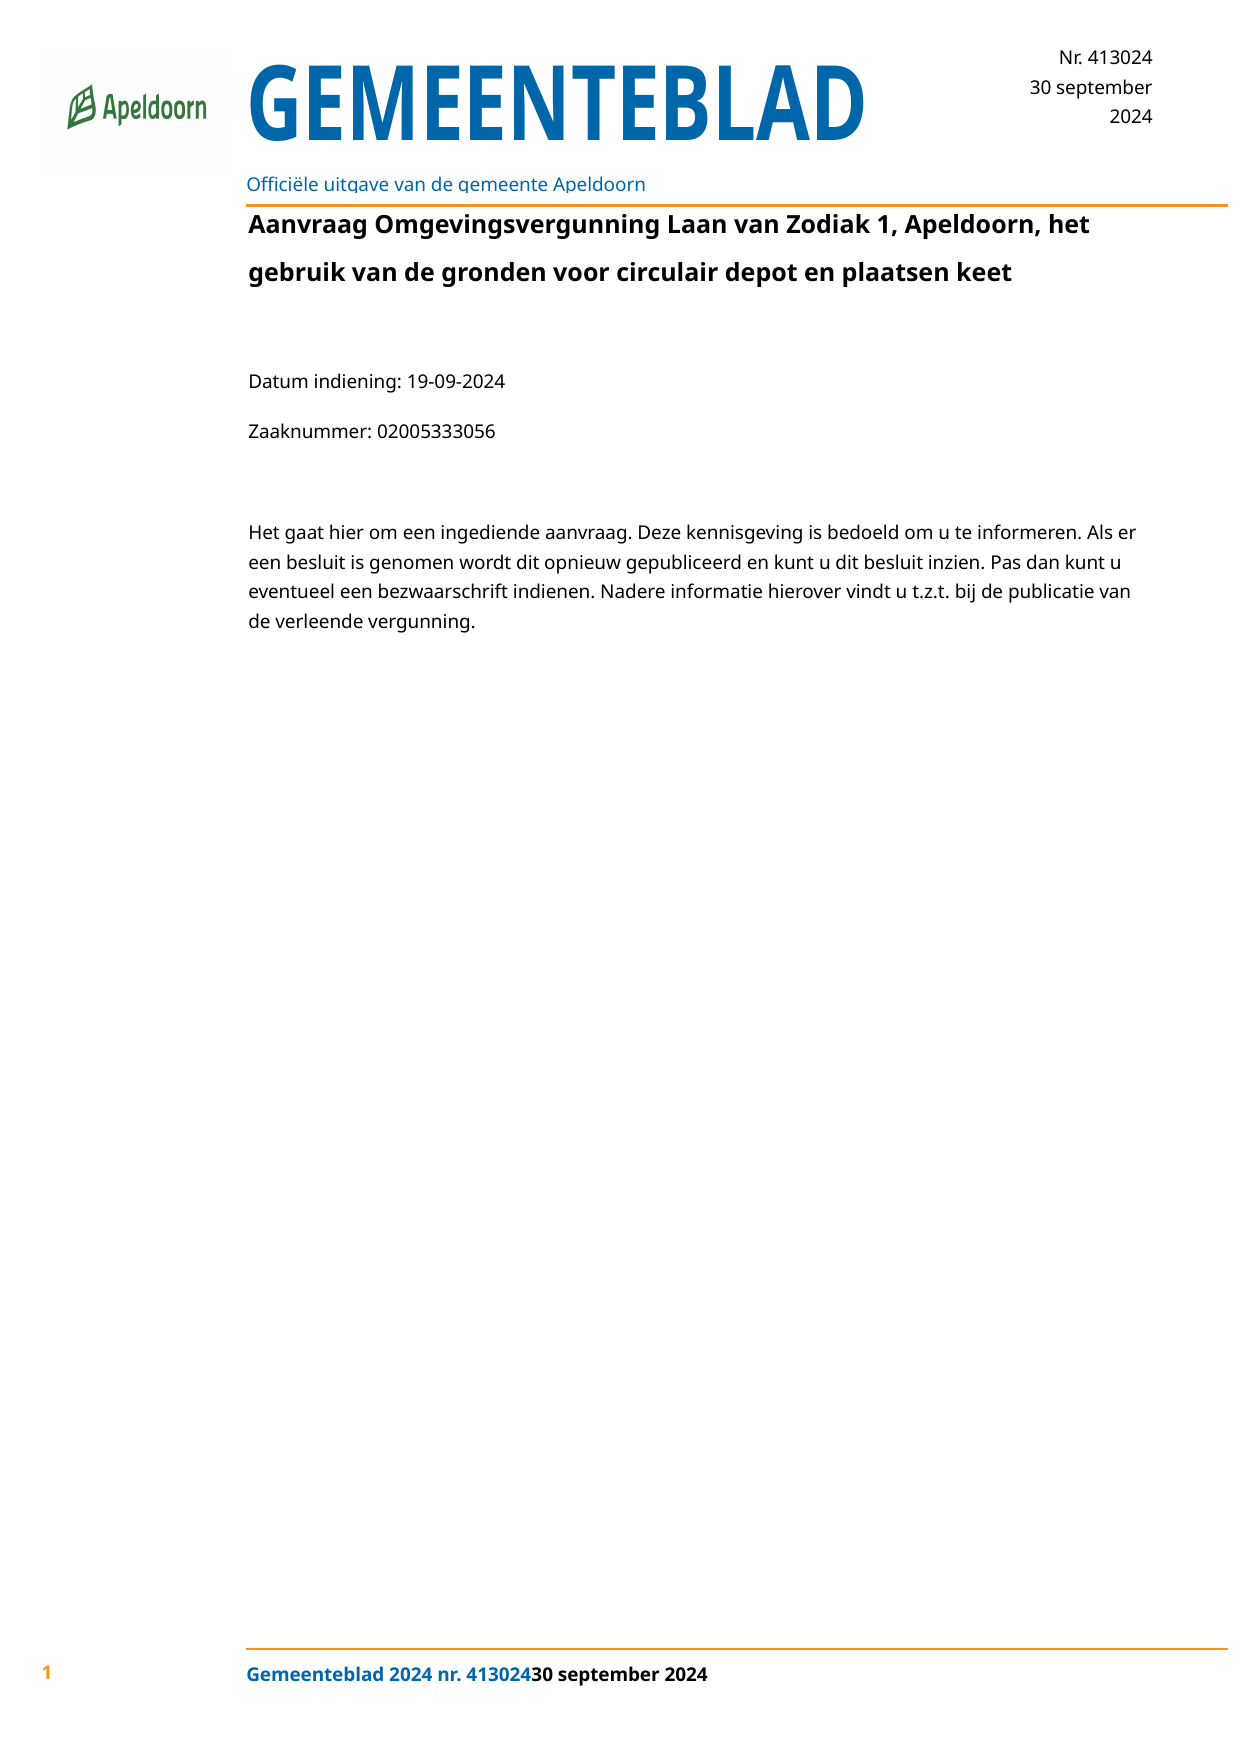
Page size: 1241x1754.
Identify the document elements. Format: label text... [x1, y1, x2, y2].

text Zaaknummer: 02005333056 [248, 419, 1152, 444]
text Aanvraag Omgevingsvergunning Laan van Zodiak 1, Apeldoorn, het gebruik van de gronden voor circulair depot en plaatsen keet [248, 207, 1152, 288]
picture [41, 47, 231, 172]
text Datum indiening: 19-09-2024 [248, 368, 1152, 394]
text Het gaat hier om een ingediende aanvraag. Deze kennisgeving is bedoeld om u te informeren. Als er een besluit is genomen wordt dit opnieuw gepubliceerd en kunt u dit besluit inzien. Pas dan kunt u eventueel een bezwaarschrift indienen. Nadere informatie hierover vindt u t.z.t. bij de publicatie van de verleende vergunning. [248, 519, 1152, 634]
